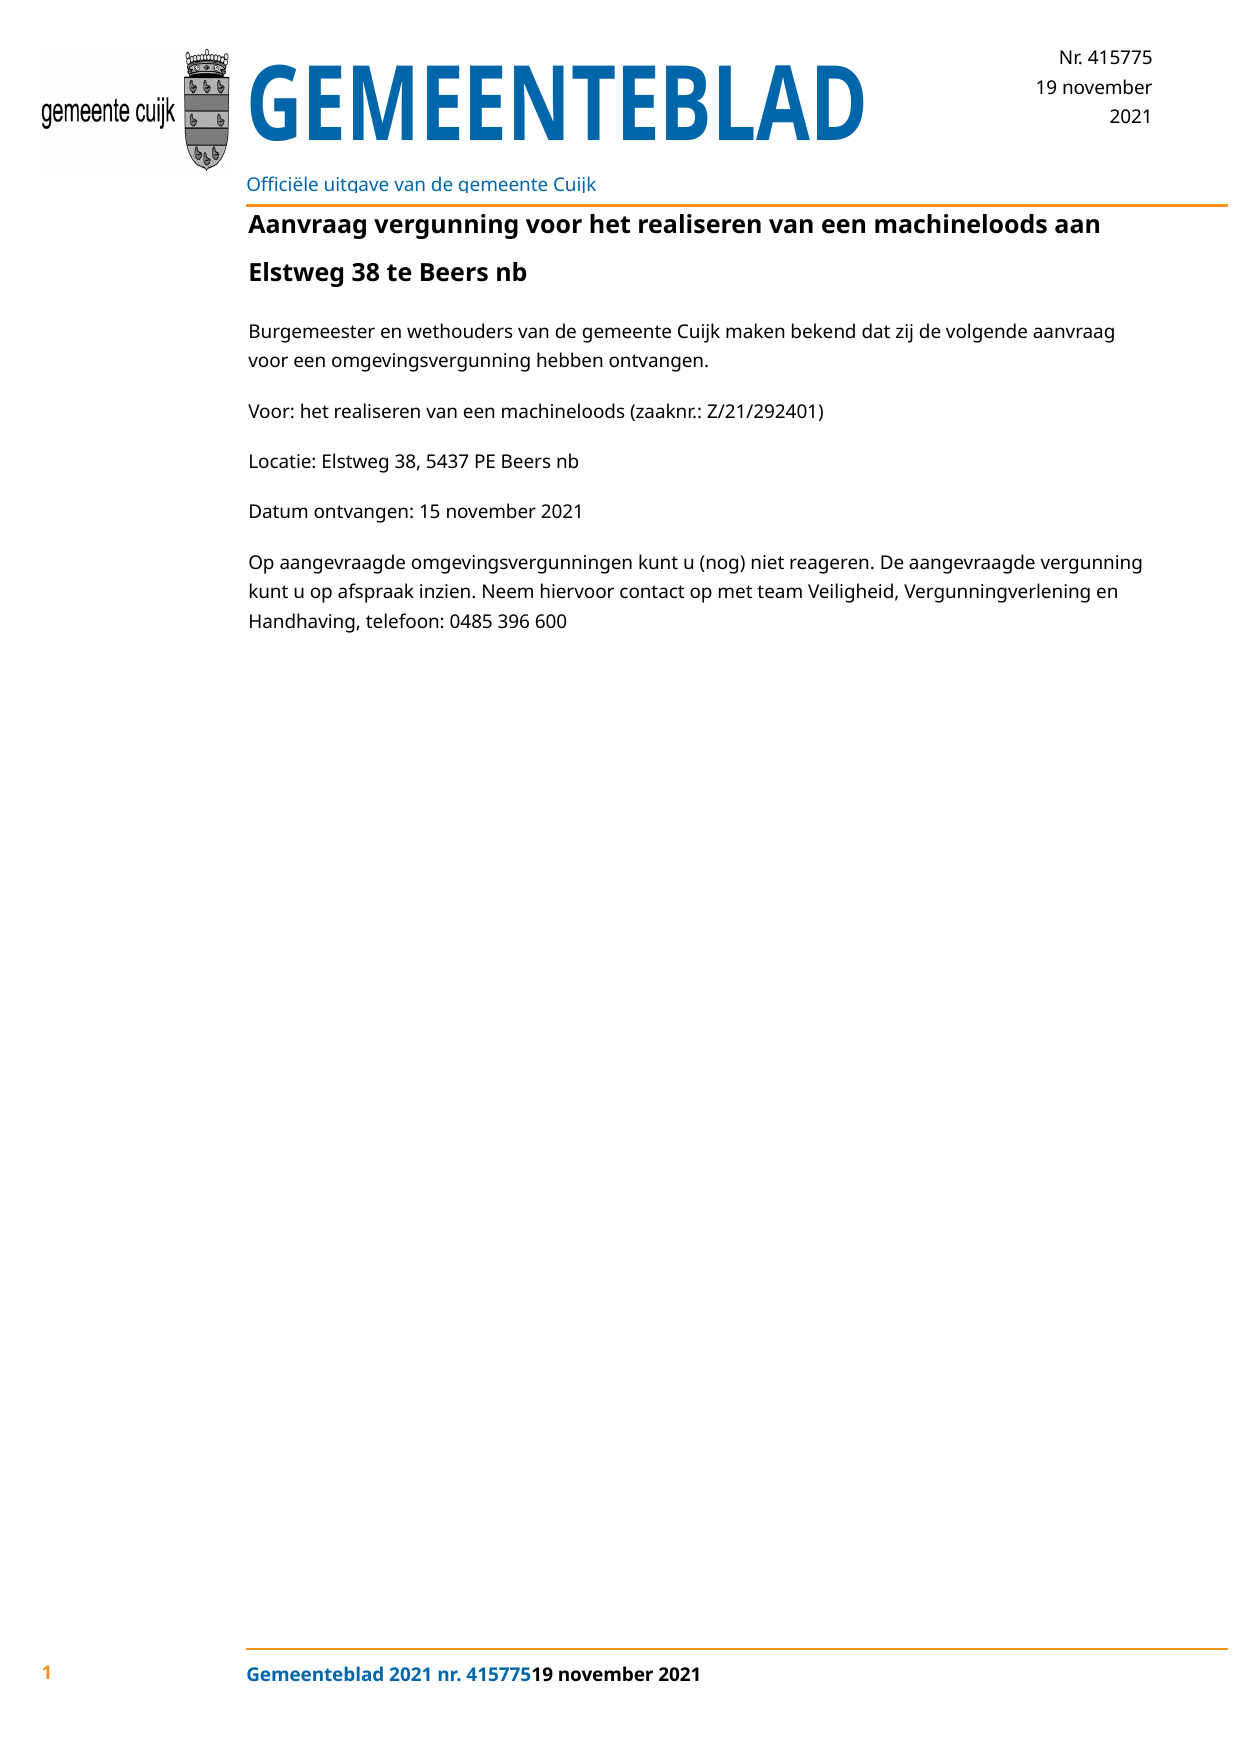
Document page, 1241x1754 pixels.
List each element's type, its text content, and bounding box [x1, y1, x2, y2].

text Datum ontvangen: 15 november 2021 [248, 499, 1152, 524]
text Burgemeester en wethouders van de gemeente Cuijk maken bekend dat zij de volgende aanvraag voor een omgevingsvergunning hebben ontvangen. [248, 318, 1152, 373]
text Voor: het realiseren van een machineloods (zaaknr.: Z/21/292401) [248, 398, 1152, 424]
picture [41, 47, 231, 172]
text Op aangevraagde omgevingsvergunningen kunt u (nog) niet reageren. De aangevraagde vergunning kunt u op afspraak inzien. Neem hiervoor contact op met team Veiligheid, Vergunningverlening en Handhaving, telefoon: 0485 396 600 [248, 549, 1152, 634]
text Aanvraag vergunning voor het realiseren van een machineloods aan Elstweg 38 te Beers nb [248, 207, 1152, 288]
text Locatie: Elstweg 38, 5437 PE Beers nb [248, 448, 1152, 474]
